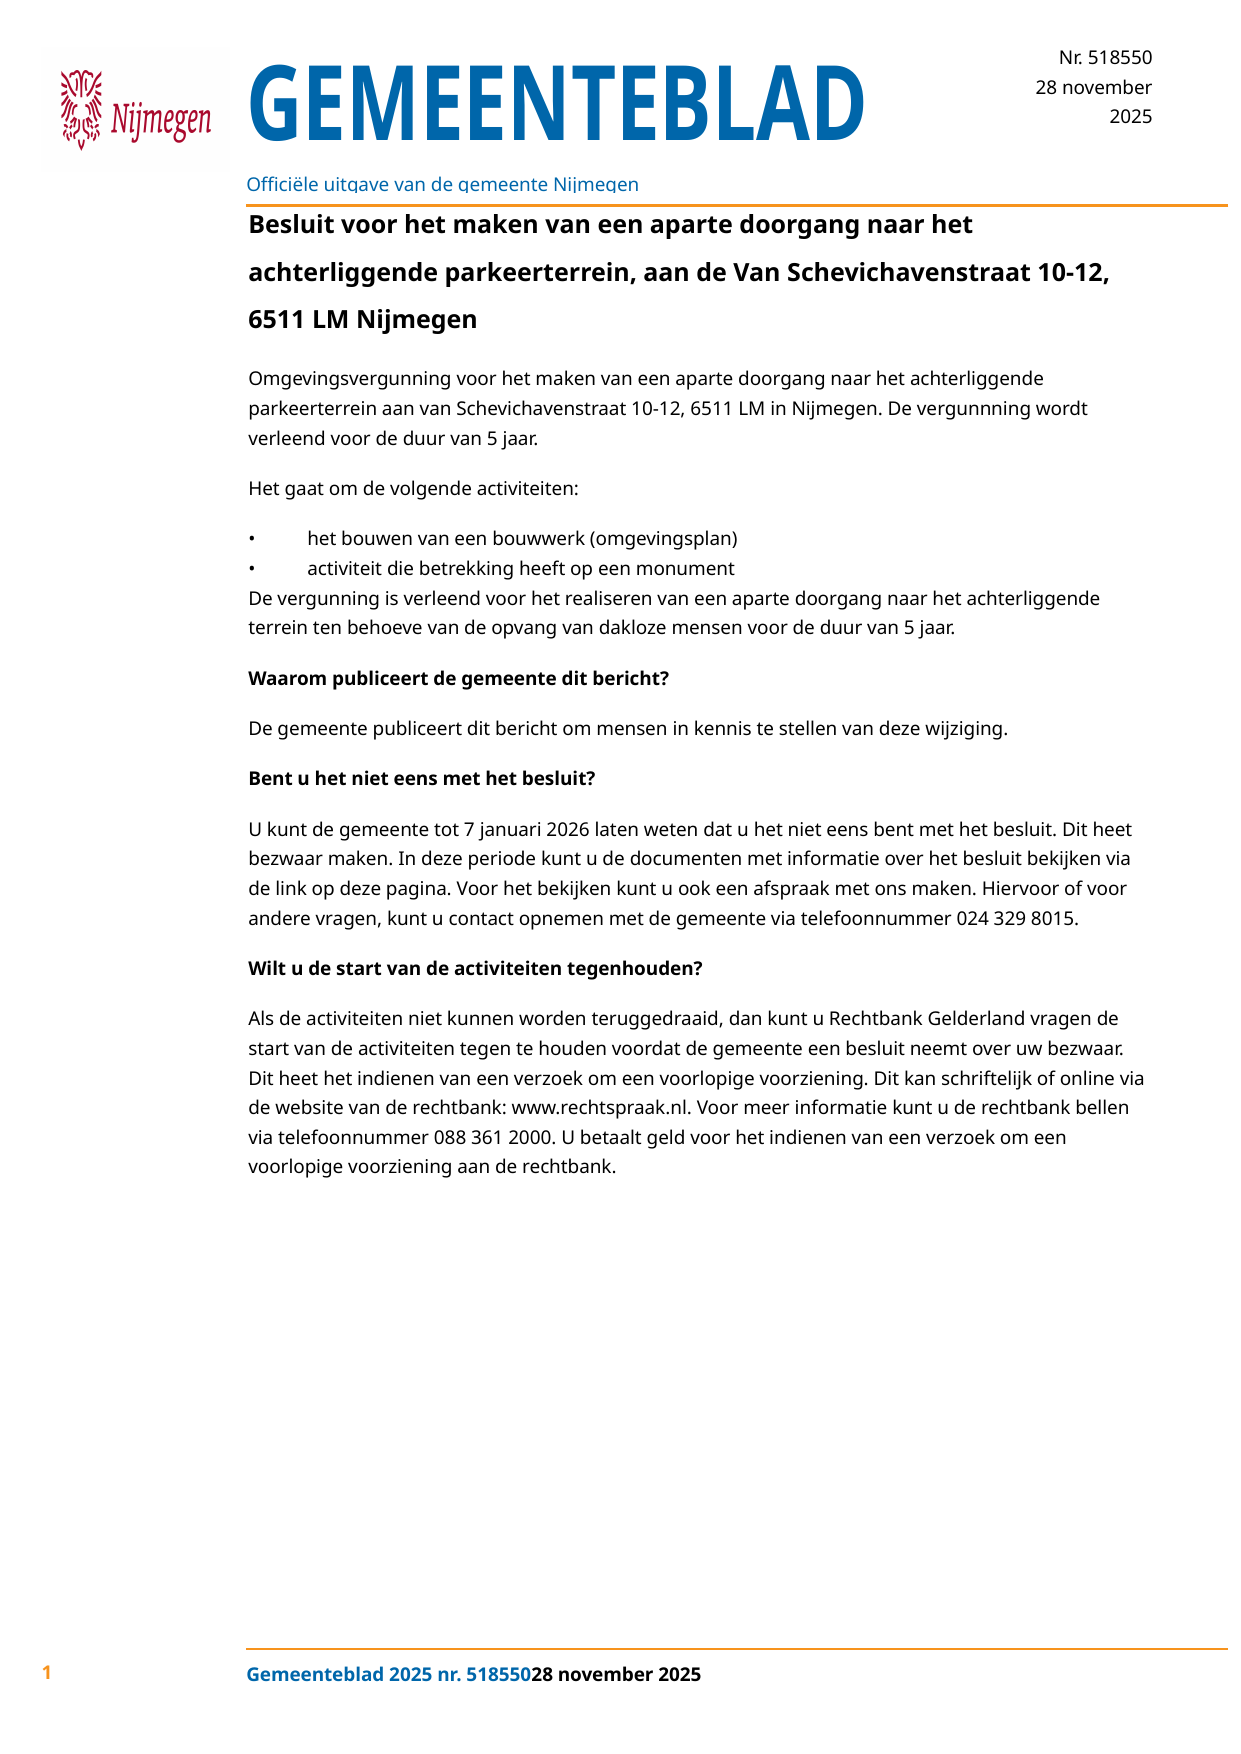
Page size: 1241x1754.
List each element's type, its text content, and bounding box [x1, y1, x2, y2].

text Als de activiteiten niet kunnen worden teruggedraaid, dan kunt u Rechtbank Gelderland vragen de start van de activiteiten tegen te houden voordat de gemeente een besluit neemt over uw bezwaar. Dit heet het indienen van een verzoek om een voorlopige voorziening. Dit kan schriftelijk of online via de website van de rechtbank: www.rechtspraak.nl. Voor meer informatie kunt u de rechtbank bellen via telefoonnummer 088 361 2000. U betaalt geld voor het indienen van een verzoek om een voorlopige voorziening aan de rechtbank. [248, 1006, 1152, 1179]
text Omgevingsvergunning voor het maken van een aparte doorgang naar het achterliggende parkeerterrein aan van Schevichavenstraat 10-12, 6511 LM in Nijmegen. De vergunnning wordt verleend voor de duur van 5 jaar. [248, 366, 1152, 450]
text Het gaat om de volgende activiteiten: [248, 475, 1152, 501]
text Wilt u de start van de activiteiten tegenhouden? [248, 955, 1152, 981]
text Bent u het niet eens met het besluit? [248, 766, 1152, 791]
list activiteit die betrekking heeft op een monument [248, 555, 1152, 581]
text Besluit voor het maken van een aparte doorgang naar het achterliggende parkeerterrein, aan de Van Schevichavenstraat 10-12, 6511 LM Nijmegen [248, 207, 1152, 336]
list het bouwen van een bouwwerk (omgevingsplan) [248, 526, 1152, 551]
text De vergunning is verleend voor het realiseren van een aparte doorgang naar het achterliggende terrein ten behoeve van de opvang van dakloze mensen voor de duur van 5 jaar. [248, 585, 1152, 640]
text Waarom publiceert de gemeente dit bericht? [248, 665, 1152, 690]
text U kunt de gemeente tot 7 januari 2026 laten weten dat u het niet eens bent met het besluit. Dit heet bezwaar maken. In deze periode kunt u de documenten met informatie over het besluit bekijken via de link op deze pagina. Voor het bekijken kunt u ook een afspraak met ons maken. Hiervoor of voor andere vragen, kunt u contact opnemen met de gemeente via telefoonnummer 024 329 8015. [248, 816, 1152, 930]
picture [41, 47, 231, 172]
text De gemeente publiceert dit bericht om mensen in kennis te stellen van deze wijziging. [248, 715, 1152, 741]
